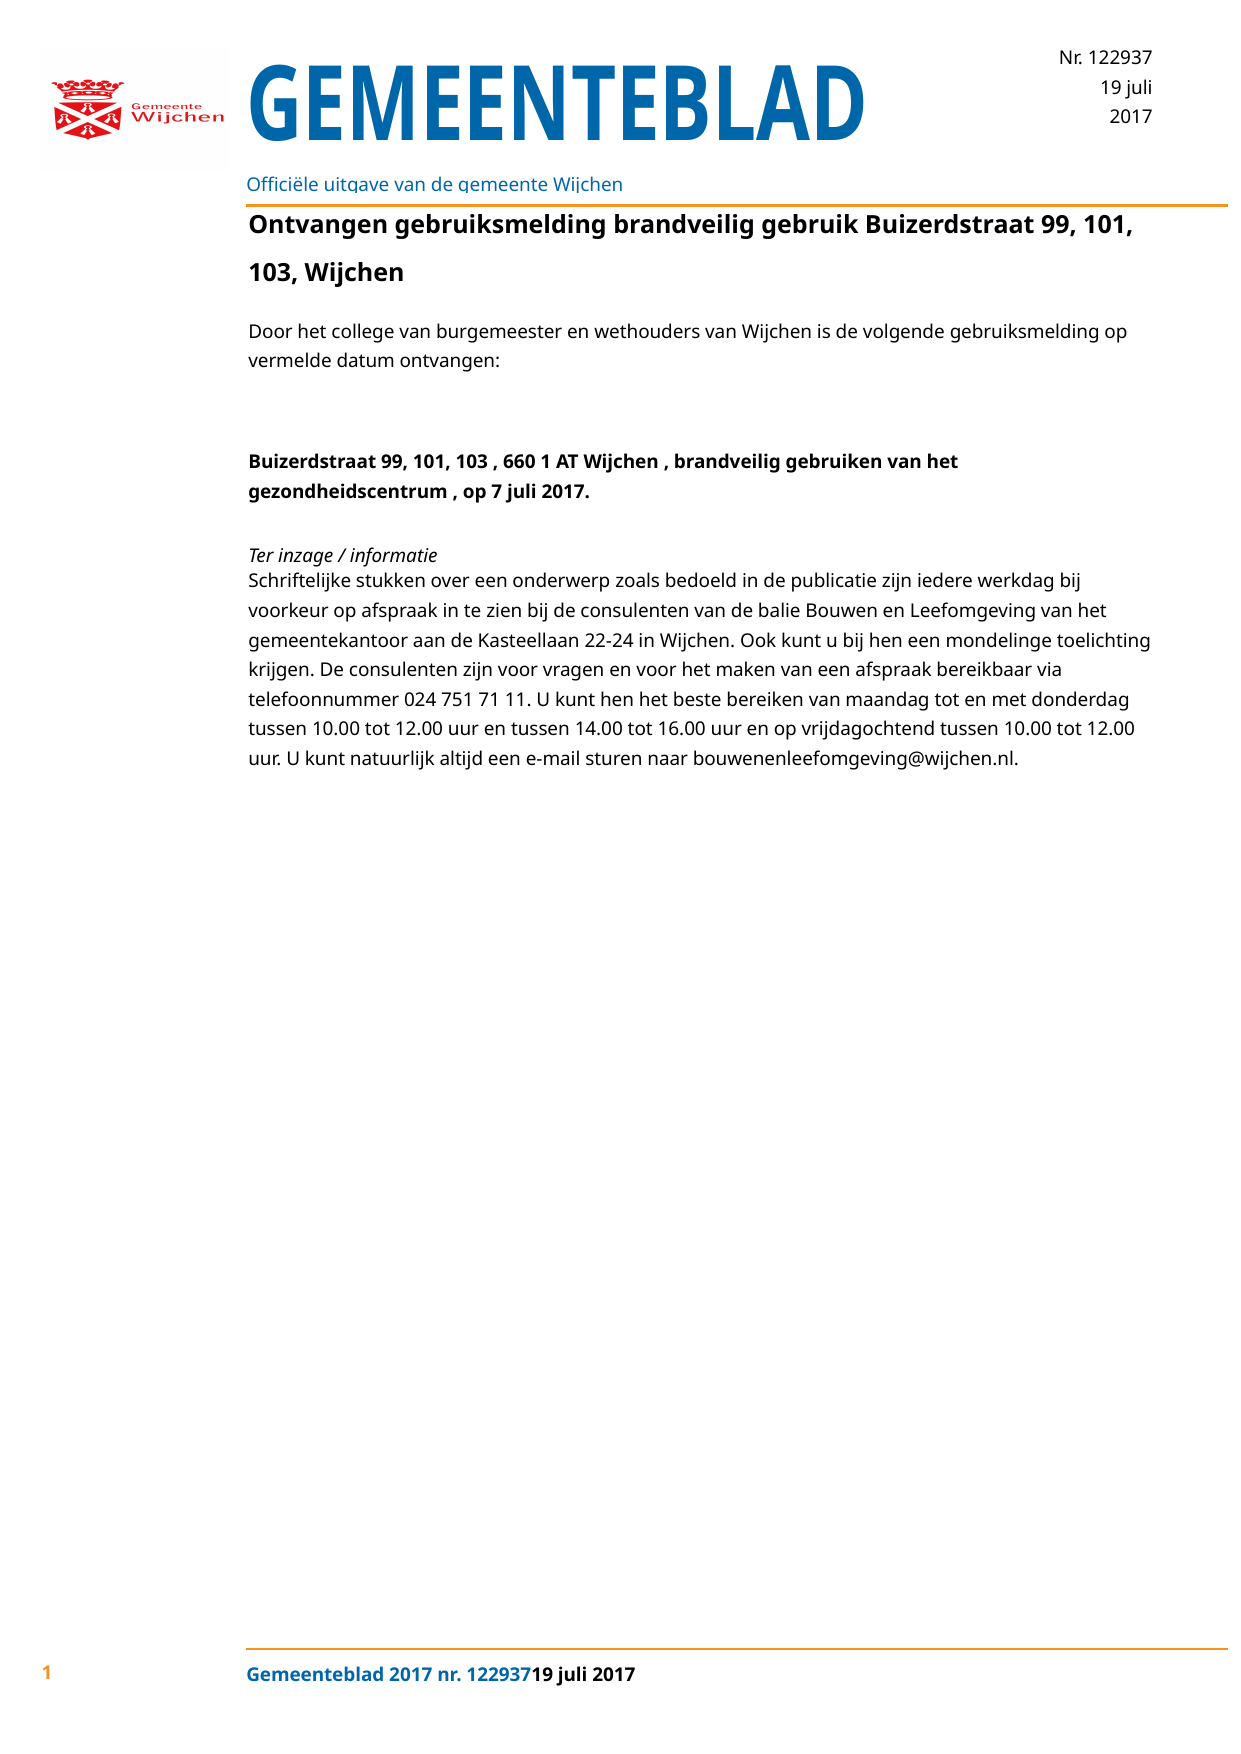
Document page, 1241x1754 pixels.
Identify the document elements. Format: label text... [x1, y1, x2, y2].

picture [41, 47, 231, 172]
text Ontvangen gebruiksmelding brandveilig gebruik Buizerdstraat 99, 101, 103, Wijchen [248, 207, 1152, 288]
text Buizerdstraat 99, 101, 103 , 660 1 AT Wijchen , brandveilig gebruiken van het gezondheidscentrum , op 7 juli 2017. [248, 448, 1152, 504]
text Schriftelijke stukken over een onderwerp zoals bedoeld in de publicatie zijn iedere werkdag bij voorkeur op afspraak in te zien bij de consulenten van de balie Bouwen en Leefomgeving van het gemeentekantoor aan de Kasteellaan 22-24 in Wijchen. Ook kunt u bij hen een mondelinge toelichting krijgen. De consulenten zijn voor vragen en voor het maken van een afspraak bereikbaar via telefoonnummer 024 751 71 11. U kunt hen het beste bereiken van maandag tot en met donderdag tussen 10.00 tot 12.00 uur en tussen 14.00 tot 16.00 uur en op vrijdagochtend tussen 10.00 tot 12.00 uur. U kunt natuurlijk altijd een e-mail sturen naar bouwenenleefomgeving@wijchen.nl. [248, 568, 1152, 771]
text Ter inzage / informatie [248, 542, 1152, 568]
text Door het college van burgemeester en wethouders van Wijchen is de volgende gebruiksmelding op vermelde datum ontvangen: [248, 318, 1152, 373]
